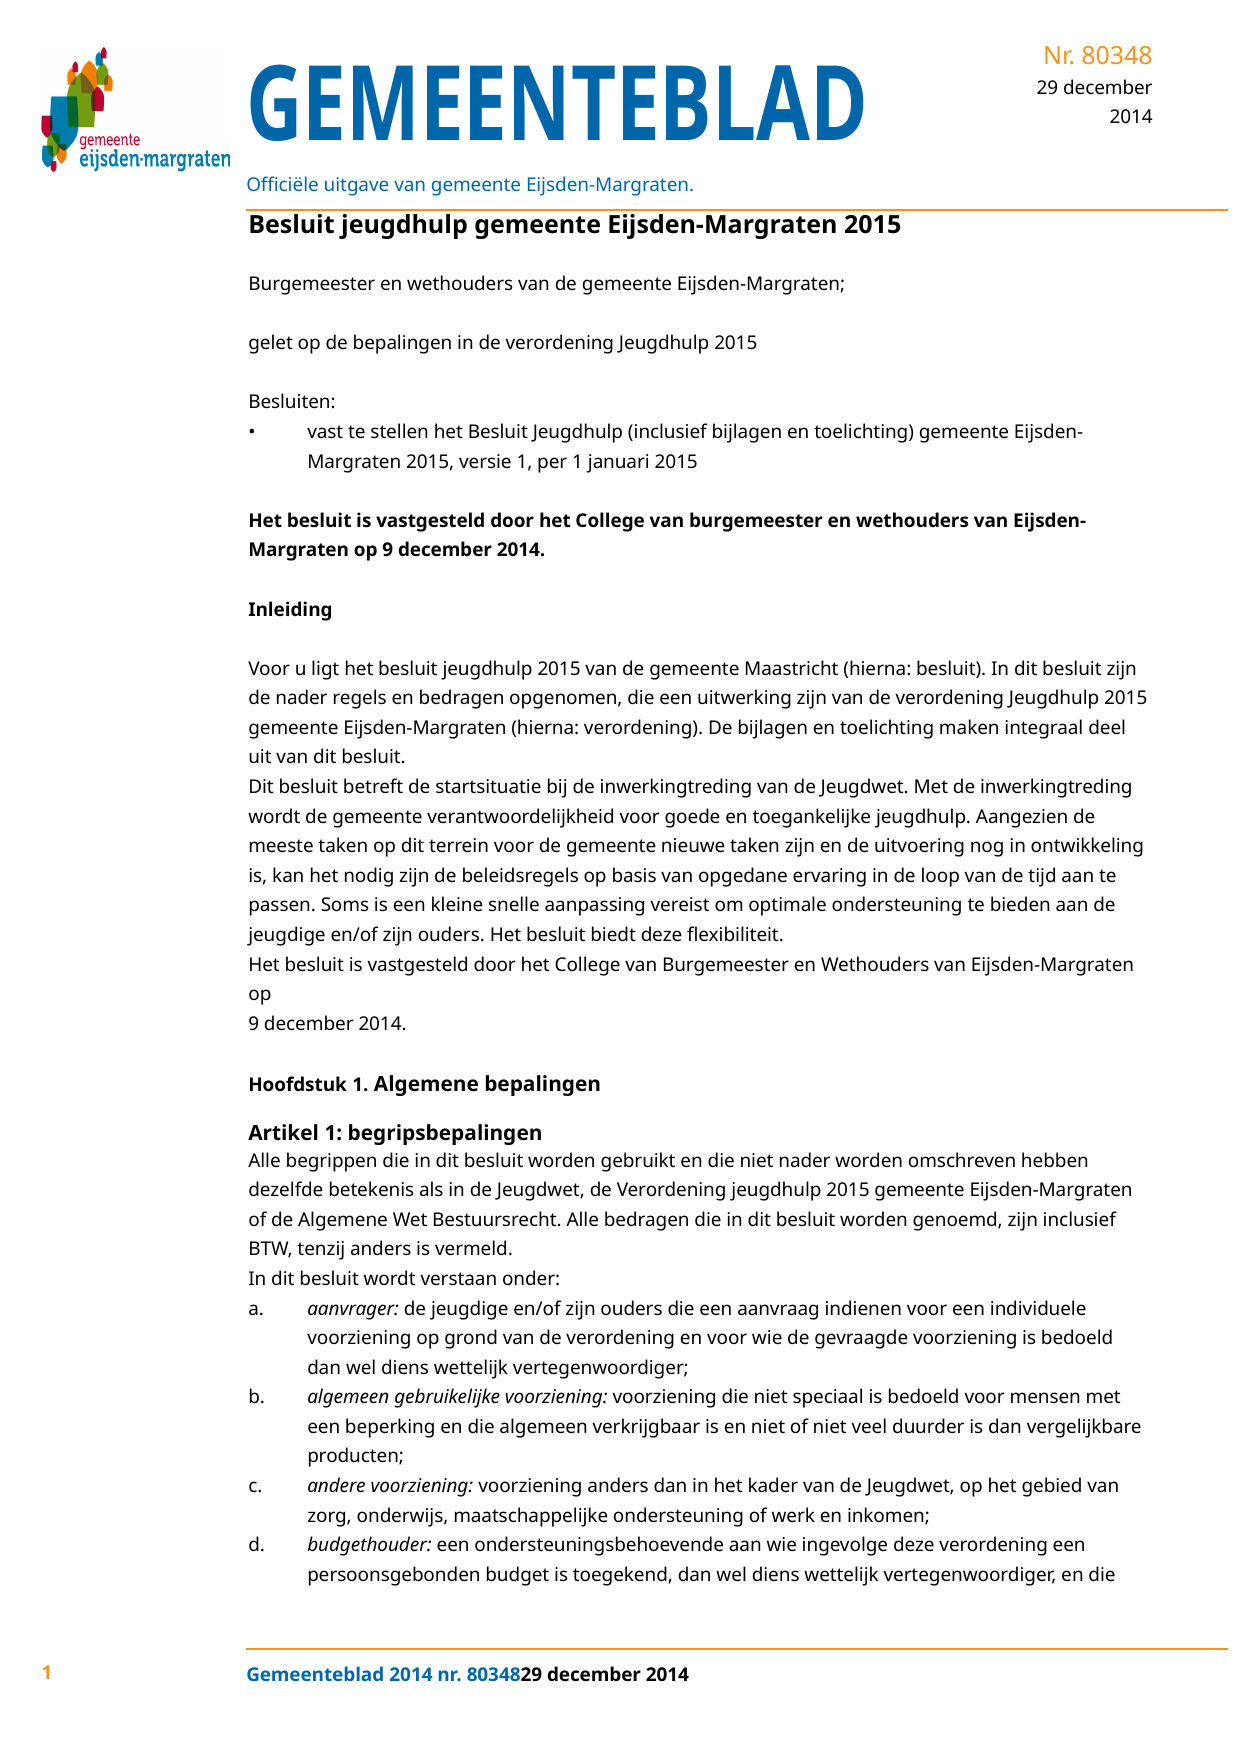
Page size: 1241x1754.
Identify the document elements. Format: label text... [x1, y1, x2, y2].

text Artikel 1: begripsbepalingen [248, 1118, 1152, 1147]
list budgethouder: een ondersteuningsbehoevende aan wie ingevolge deze verordening een persoonsgebonden budget is toegekend, dan wel diens wettelijk vertegenwoordiger, en die [248, 1531, 1152, 1587]
text gelet op de bepalingen in de verordening Jeugdhulp 2015 [248, 329, 1152, 355]
list vast te stellen het Besluit Jeugdhulp (inclusief bijlagen en toelichting) gemeente Eijsden-Margraten 2015, versie 1, per 1 januari 2015 [248, 418, 1152, 473]
list algemeen gebruikelijke voorziening: voorziening die niet speciaal is bedoeld voor mensen met een beperking en die algemeen verkrijgbaar is en niet of niet veel duurder is dan vergelijkbare producten; [248, 1383, 1152, 1468]
picture [41, 47, 231, 172]
text Het besluit is vastgesteld door het College van Burgemeester en Wethouders van Eijsden-Margraten op [248, 951, 1152, 1006]
list andere voorziening: voorziening anders dan in het kader van de Jeugdwet, op het gebied van zorg, onderwijs, maatschappelijke ondersteuning of werk en inkomen; [248, 1472, 1152, 1527]
list aanvrager: de jeugdige en/of zijn ouders die een aanvraag indienen voor een individuele voorziening op grond van de verordening en voor wie de gevraagde voorziening is bedoeld dan wel diens wettelijk vertegenwoordiger; [248, 1295, 1152, 1379]
text Dit besluit betreft de startsituatie bij de inwerkingtreding van de Jeugdwet. Met de inwerkingtreding wordt de gemeente verantwoordelijkheid voor goede en toegankelijke jeugdhulp. Aangezien de meeste taken op dit terrein voor de gemeente nieuwe taken zijn en de uitvoering nog in ontwikkeling is, kan het nodig zijn de beleidsregels op basis van opgedane ervaring in de loop van de tijd aan te passen. Soms is een kleine snelle aanpassing vereist om optimale ondersteuning te bieden aan de jeugdige en/of zijn ouders. Het besluit biedt deze flexibiliteit. [248, 773, 1152, 947]
text Besluit jeugdhulp gemeente Eijsden-Margraten 2015 [248, 211, 1152, 241]
text Besluiten: [248, 389, 1152, 414]
text Het besluit is vastgesteld door het College van burgemeester en wethouders van Eijsden-Margraten op 9 december 2014. [248, 507, 1152, 562]
text In dit besluit wordt verstaan onder: [248, 1265, 1152, 1291]
text 9 december 2014. [248, 1010, 1152, 1036]
text Voor u ligt het besluit jeugdhulp 2015 van de gemeente Maastricht (hierna: besluit). In dit besluit zijn de nader regels en bedragen opgenomen, die een uitwerking zijn van de verordening Jeugdhulp 2015 gemeente Eijsden-Margraten (hierna: verordening). De bijlagen en toelichting maken integraal deel uit van dit besluit. [248, 655, 1152, 769]
text Alle begrippen die in dit besluit worden gebruikt en die niet nader worden omschreven hebben dezelfde betekenis als in de Jeugdwet, de Verordening jeugdhulp 2015 gemeente Eijsden-Margraten of de Algemene Wet Bestuursrecht. Alle bedragen die in dit besluit worden genoemd, zijn inclusief BTW, tenzij anders is vermeld. [248, 1147, 1152, 1261]
text Inleiding [248, 596, 1152, 621]
text Burgemeester en wethouders van de gemeente Eijsden-Margraten; [248, 270, 1152, 296]
text Hoofdstuk 1. Algemene bepalingen [248, 1069, 1152, 1097]
